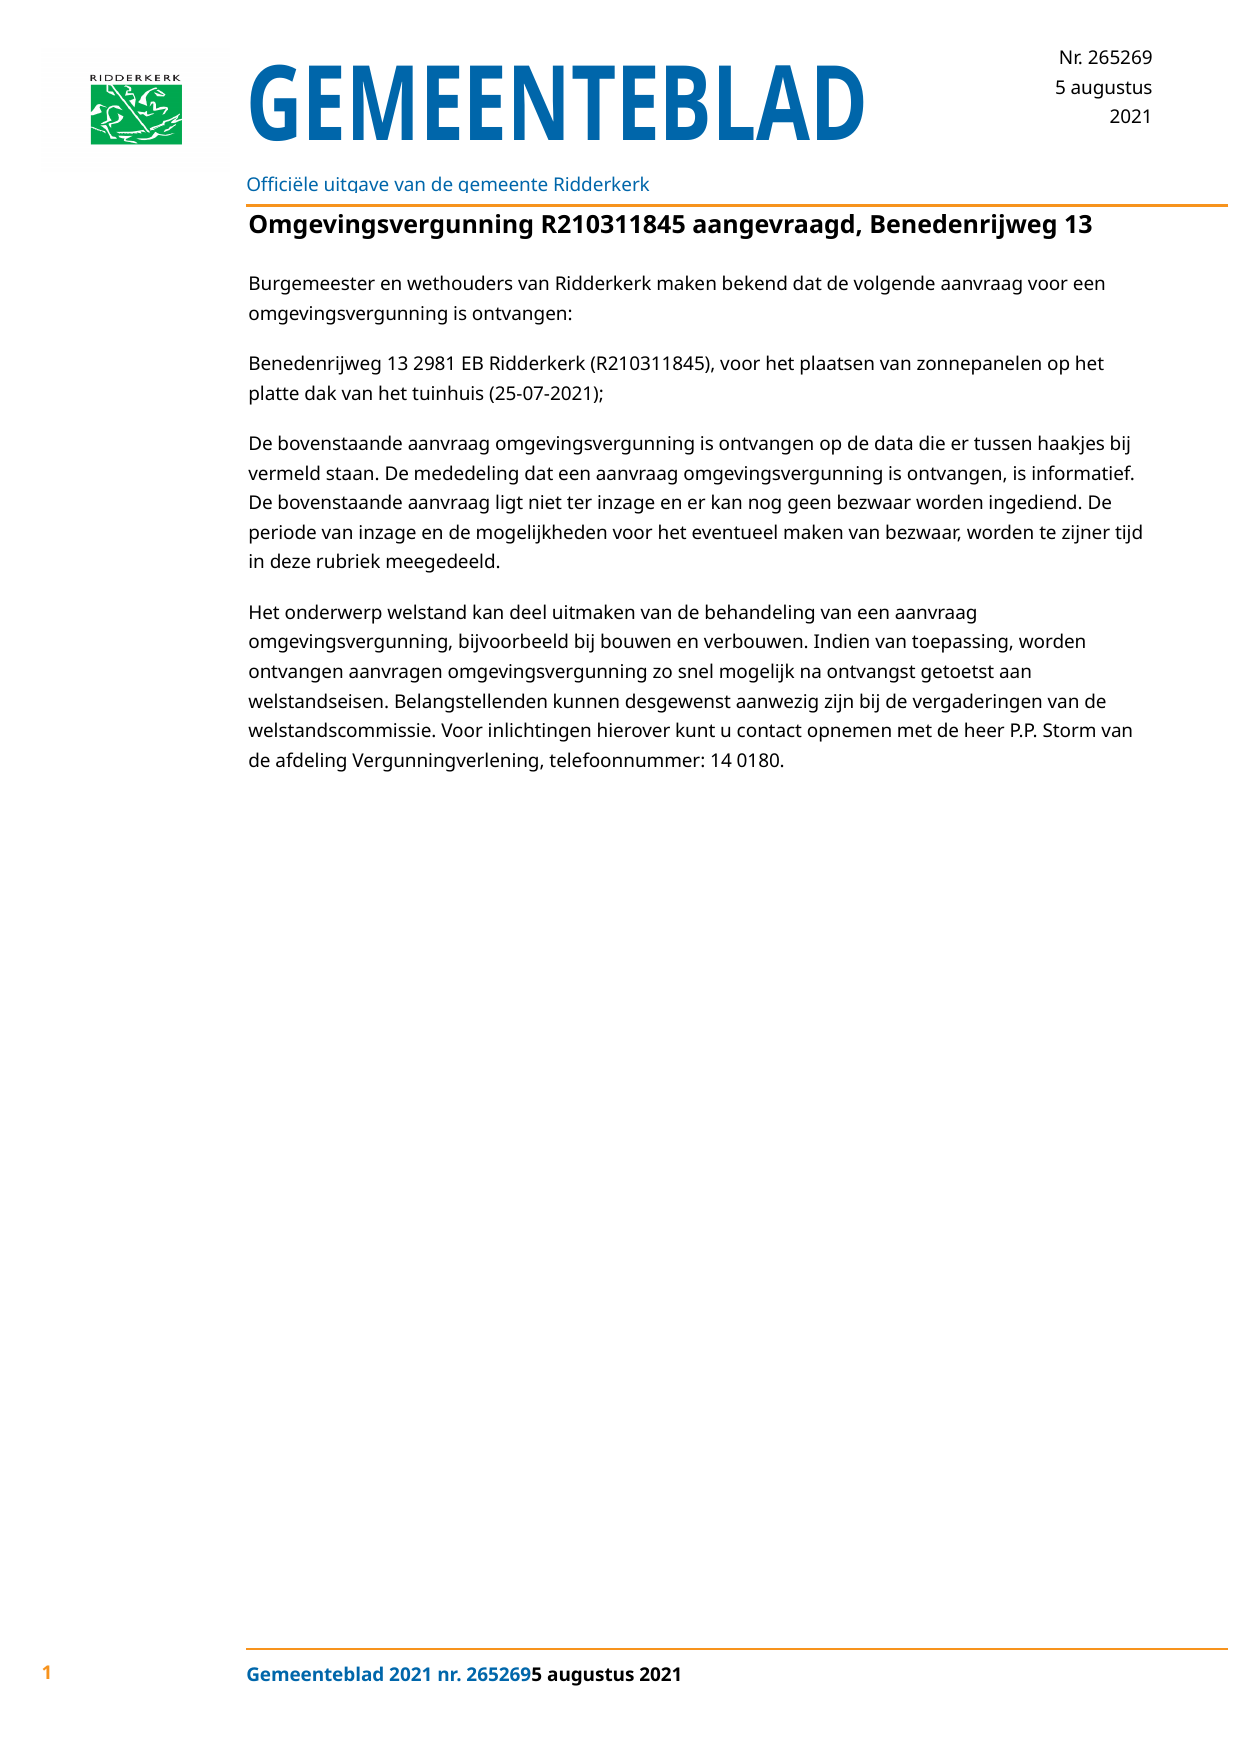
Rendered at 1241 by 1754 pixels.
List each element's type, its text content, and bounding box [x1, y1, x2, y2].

text Het onderwerp welstand kan deel uitmaken van de behandeling van een aanvraag omgevingsvergunning, bijvoorbeeld bij bouwen en verbouwen. Indien van toepassing, worden ontvangen aanvragen omgevingsvergunning zo snel mogelijk na ontvangst getoetst aan welstandseisen. Belangstellenden kunnen desgewenst aanwezig zijn bij de vergaderingen van de welstandscommissie. Voor inlichtingen hierover kunt u contact opnemen met de heer P.P. Storm van de afdeling Vergunningverlening, telefoonnummer: 14 0180. [248, 599, 1152, 773]
text Omgevingsvergunning R210311845 aangevraagd, Benedenrijweg 13 [248, 207, 1152, 241]
text Burgemeester en wethouders van Ridderkerk maken bekend dat de volgende aanvraag voor een omgevingsvergunning is ontvangen: [248, 270, 1152, 326]
text Benedenrijweg 13 2981 EB Ridderkerk (R210311845), voor het plaatsen van zonnepanelen op het platte dak van het tuinhuis (25-07-2021); [248, 350, 1152, 406]
text De bovenstaande aanvraag omgevingsvergunning is ontvangen op de data die er tussen haakjes bij vermeld staan. De mededeling dat een aanvraag omgevingsvergunning is ontvangen, is informatief. De bovenstaande aanvraag ligt niet ter inzage en er kan nog geen bezwaar worden ingediend. De periode van inzage en de mogelijkheden voor het eventueel maken van bezwaar, worden te zijner tijd in deze rubriek meegedeeld. [248, 430, 1152, 574]
picture [41, 47, 231, 172]
